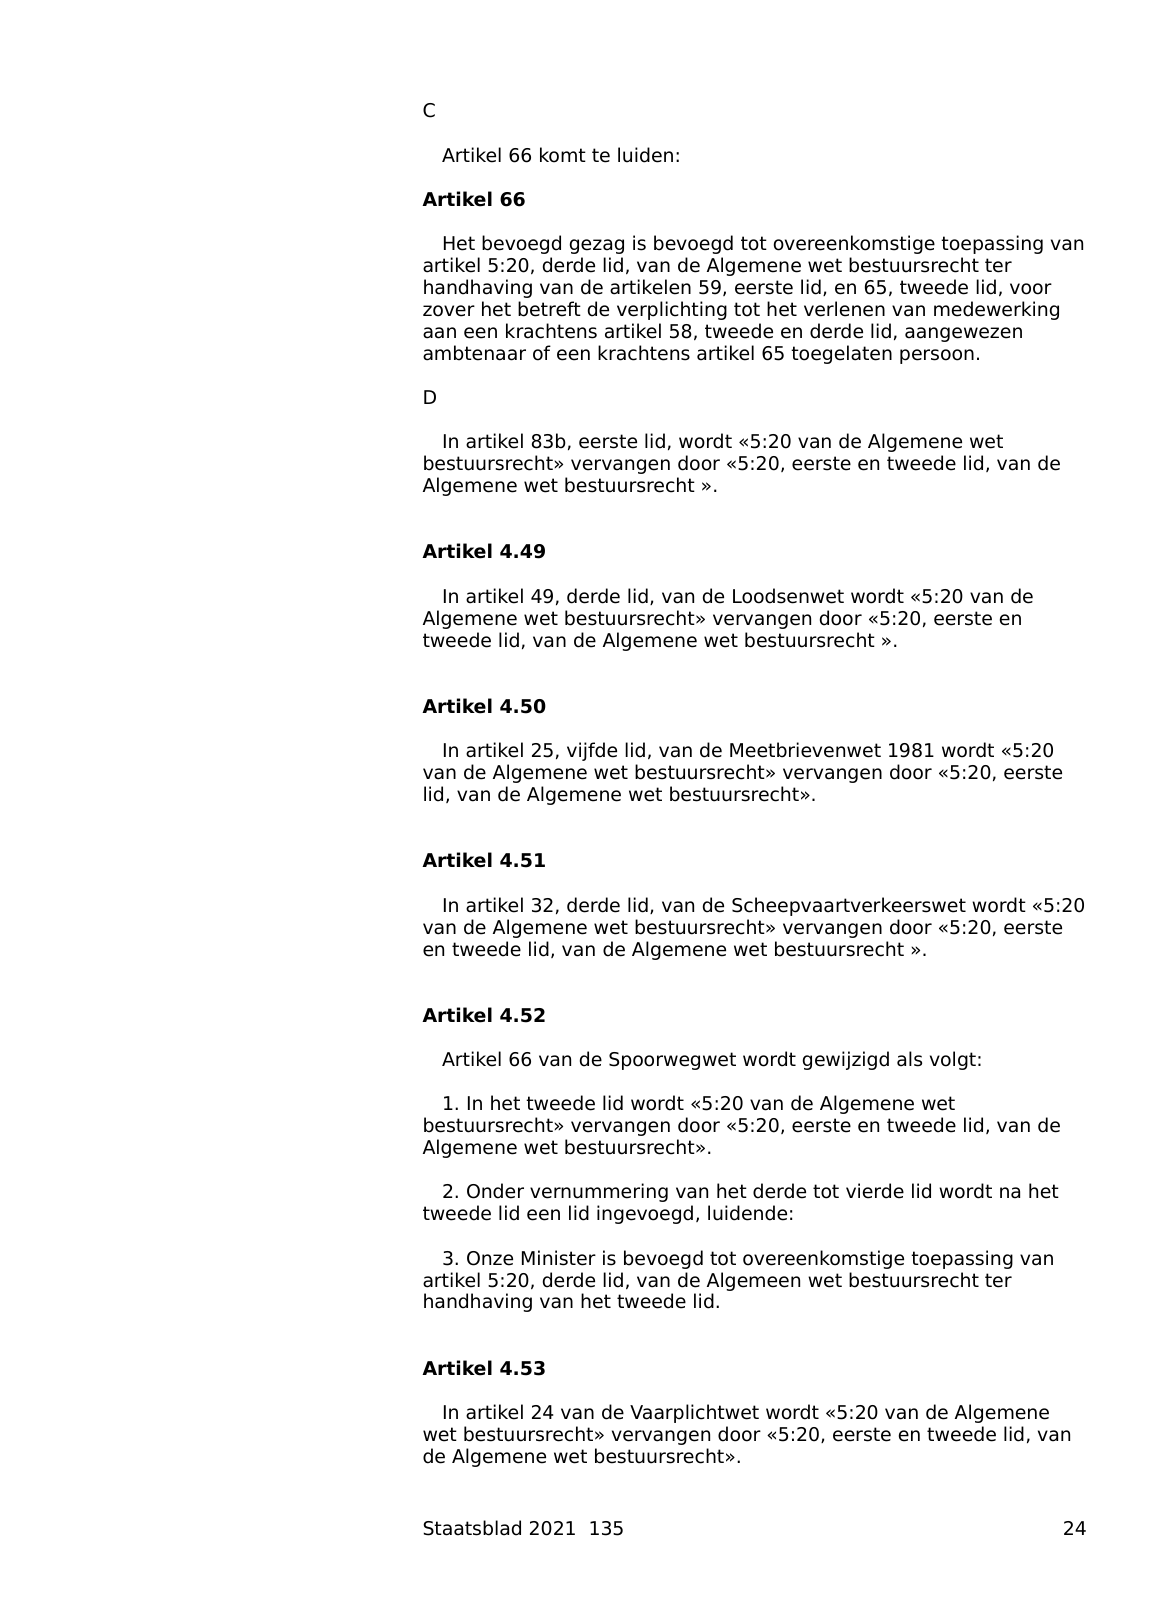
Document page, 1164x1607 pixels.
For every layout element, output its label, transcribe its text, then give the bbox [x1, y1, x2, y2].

text In artikel 83b, eerste lid, wordt «5:20 van de Algemene wet bestuursrecht» vervangen door «5:20, eerste en tweede lid, van de Algemene wet bestuursrecht ». [422, 431, 1087, 497]
text In artikel 49, derde lid, van de Loodsenwet wordt «5:20 van de Algemene wet bestuursrecht» vervangen door «5:20, eerste en tweede lid, van de Algemene wet bestuursrecht ». [422, 586, 1087, 652]
text 2. Onder vernummering van het derde tot vierde lid wordt na het tweede lid een lid ingevoegd, luidende: [422, 1181, 1087, 1225]
text Artikel 66 van de Spoorwegwet wordt gewijzigd als volgt: [422, 1049, 1087, 1071]
subtitle Artikel 4.49 [422, 541, 1087, 563]
subtitle Artikel 66 [422, 189, 1087, 211]
subtitle Artikel 4.51 [422, 850, 1087, 872]
subtitle Artikel 4.50 [422, 696, 1087, 718]
text C [422, 100, 1087, 122]
text 3. Onze Minister is bevoegd tot overeenkomstige toepassing van artikel 5:20, derde lid, van de Algemeen wet bestuursrecht ter handhaving van het tweede lid. [422, 1247, 1087, 1313]
text Artikel 66 komt te luiden: [422, 144, 1087, 167]
text 1. In het tweede lid wordt «5:20 van de Algemene wet bestuursrecht» vervangen door «5:20, eerste en tweede lid, van de Algemene wet bestuursrecht». [422, 1093, 1087, 1159]
text Het bevoegd gezag is bevoegd tot overeenkomstige toepassing van artikel 5:20, derde lid, van de Algemene wet bestuursrecht ter handhaving van de artikelen 59, eerste lid, en 65, tweede lid, voor zover het betreft de verplichting tot het verlenen van medewerking aan een krachtens artikel 58, tweede en derde lid, aangewezen ambtenaar of een krachtens artikel 65 toegelaten persoon. [422, 233, 1087, 365]
text In artikel 24 van de Vaarplichtwet wordt «5:20 van de Algemene wet bestuursrecht» vervangen door «5:20, eerste en tweede lid, van de Algemene wet bestuursrecht». [422, 1402, 1087, 1468]
subtitle Artikel 4.52 [422, 1005, 1087, 1027]
text D [422, 387, 1087, 409]
text In artikel 32, derde lid, van de Scheepvaartverkeerswet wordt «5:20 van de Algemene wet bestuursrecht» vervangen door «5:20, eerste en tweede lid, van de Algemene wet bestuursrecht ». [422, 894, 1087, 961]
text In artikel 25, vijfde lid, van de Meetbrievenwet 1981 wordt «5:20 van de Algemene wet bestuursrecht» vervangen door «5:20, eerste lid, van de Algemene wet bestuursrecht». [422, 740, 1087, 806]
subtitle Artikel 4.53 [422, 1358, 1087, 1380]
